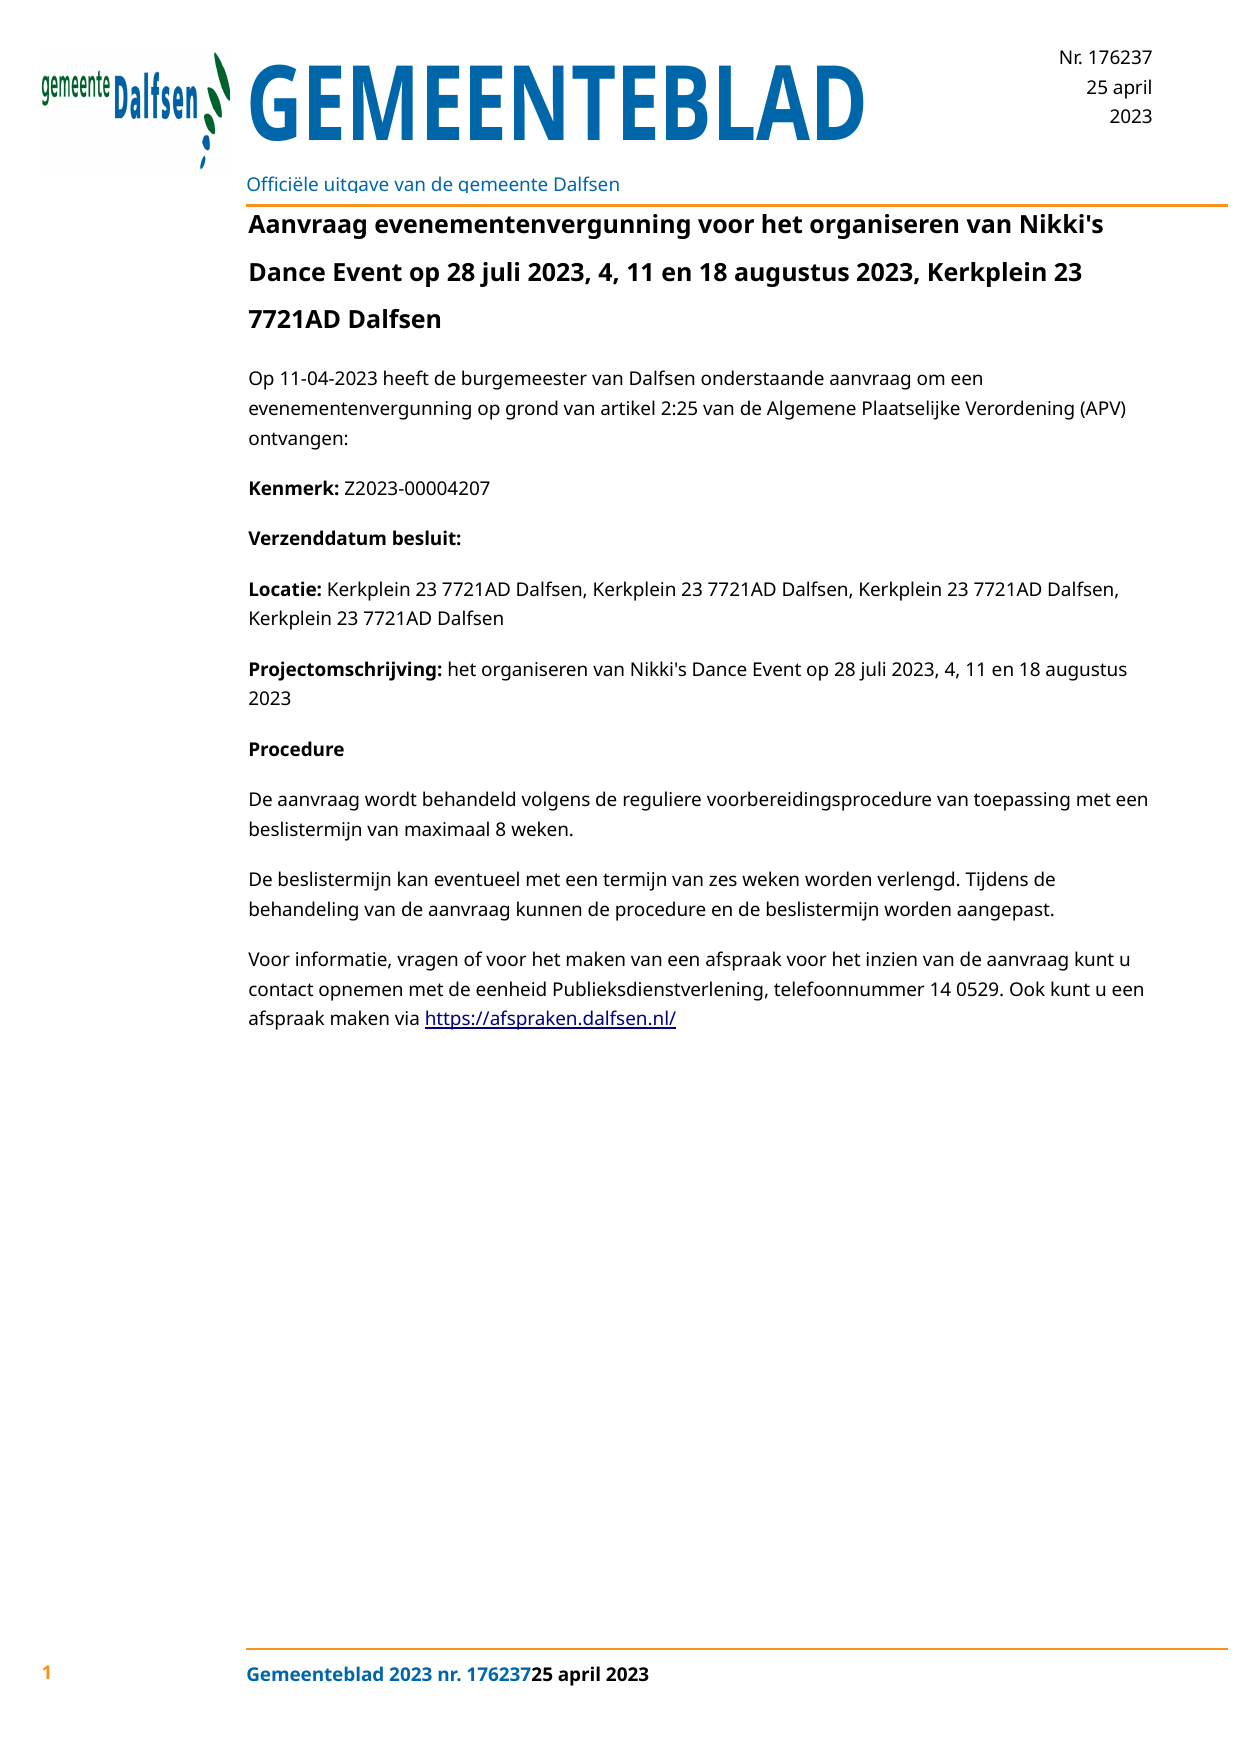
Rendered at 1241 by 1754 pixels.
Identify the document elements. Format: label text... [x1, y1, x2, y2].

text De aanvraag wordt behandeld volgens de reguliere voorbereidingsprocedure van toepassing met een beslistermijn van maximaal 8 weken. [248, 786, 1152, 842]
text Procedure [248, 736, 1152, 762]
text De beslistermijn kan eventueel met een termijn van zes weken worden verlengd. Tijdens de behandeling van de aanvraag kunnen de procedure en de beslistermijn worden aangepast. [248, 866, 1152, 922]
text Kenmerk: Z2023-00004207 [248, 475, 1152, 501]
text Op 11-04-2023 heeft de burgemeester van Dalfsen onderstaande aanvraag om een evenementenvergunning op grond van artikel 2:25 van de Algemene Plaatselijke Verordening (APV) ontvangen: [248, 366, 1152, 450]
text Verzenddatum besluit: [248, 526, 1152, 551]
text Locatie: Kerkplein 23 7721AD Dalfsen, Kerkplein 23 7721AD Dalfsen, Kerkplein 23 7721AD Dalfsen, Kerkplein 23 7721AD Dalfsen [248, 576, 1152, 631]
picture [41, 47, 231, 172]
text Aanvraag evenementenvergunning voor het organiseren van Nikki's Dance Event op 28 juli 2023, 4, 11 en 18 augustus 2023, Kerkplein 23 7721AD Dalfsen [248, 207, 1152, 336]
text Projectomschrijving: het organiseren van Nikki's Dance Event op 28 juli 2023, 4, 11 en 18 augustus 2023 [248, 656, 1152, 711]
text Voor informatie, vragen of voor het maken van een afspraak voor het inzien van de aanvraag kunt u contact opnemen met de eenheid Publieksdienstverlening, telefoonnummer 14 0529. Ook kunt u een afspraak maken via https://afspraken.dalfsen.nl/ [248, 946, 1152, 1031]
